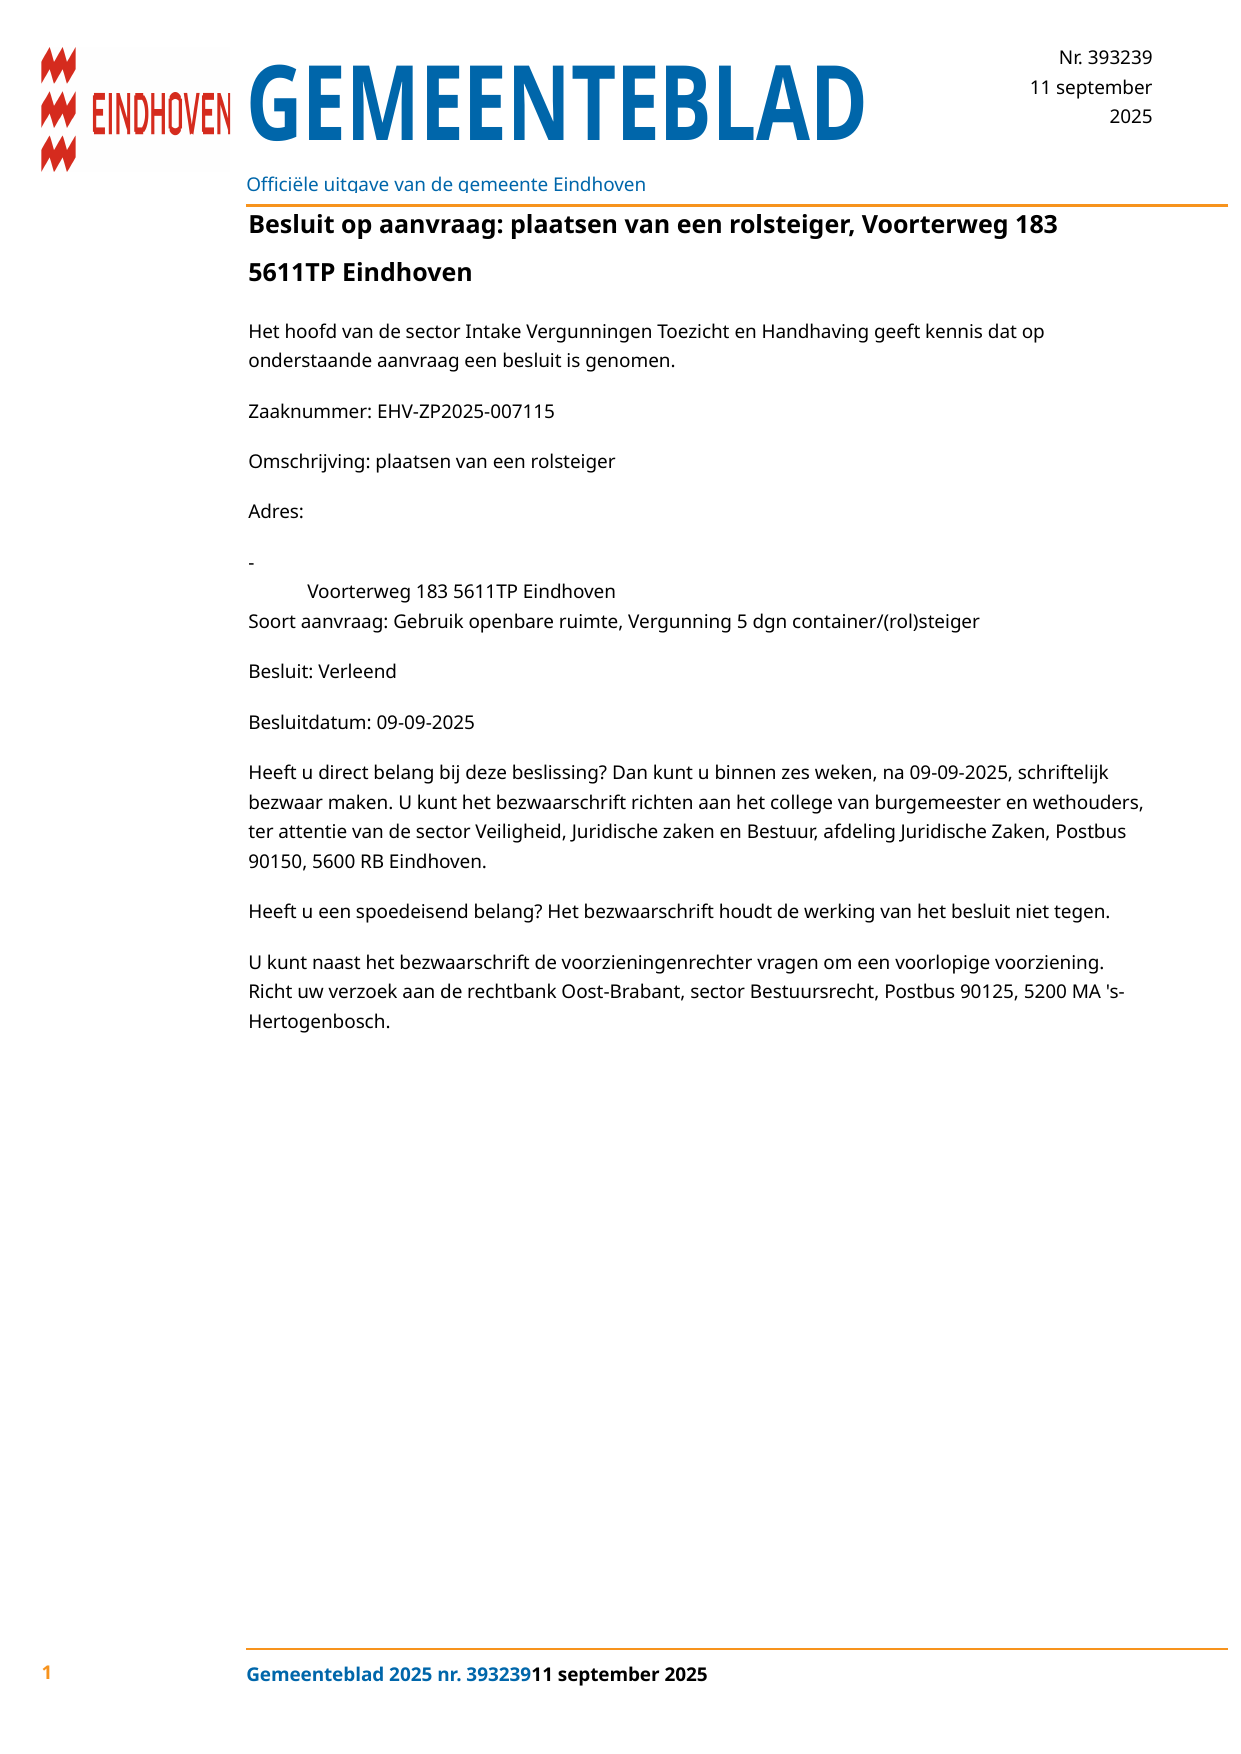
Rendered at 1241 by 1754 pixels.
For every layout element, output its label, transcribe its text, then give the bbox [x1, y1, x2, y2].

text Heeft u direct belang bij deze beslissing? Dan kunt u binnen zes weken, na 09-09-2025, schriftelijk bezwaar maken. U kunt het bezwaarschrift richten aan het college van burgemeester en wethouders, ter attentie van de sector Veiligheid, Juridische zaken en Bestuur, afdeling Juridische Zaken, Postbus 90150, 5600 RB Eindhoven. [248, 759, 1152, 874]
list Voorterweg 183 5611TP Eindhoven [248, 579, 1152, 604]
text U kunt naast het bezwaarschrift de voorzieningenrechter vragen om een voorlopige voorziening. Richt uw verzoek aan de rechtbank Oost-Brabant, sector Bestuursrecht, Postbus 90125, 5200 MA 's-Hertogenbosch. [248, 949, 1152, 1034]
text Heeft u een spoedeisend belang? Het bezwaarschrift houdt de werking van het besluit niet tegen. [248, 899, 1152, 924]
text Soort aanvraag: Gebruik openbare ruimte, Vergunning 5 dgn container/(rol)steiger [248, 608, 1152, 634]
picture [41, 47, 231, 172]
text Besluitdatum: 09-09-2025 [248, 709, 1152, 735]
text Zaaknummer: EHV-ZP2025-007115 [248, 398, 1152, 424]
text Adres: [248, 499, 1152, 524]
text Omschrijving: plaatsen van een rolsteiger [248, 448, 1152, 474]
text Besluit: Verleend [248, 659, 1152, 684]
text Het hoofd van de sector Intake Vergunningen Toezicht en Handhaving geeft kennis dat op onderstaande aanvraag een besluit is genomen. [248, 318, 1152, 373]
text Besluit op aanvraag: plaatsen van een rolsteiger, Voorterweg 183 5611TP Eindhoven [248, 207, 1152, 288]
